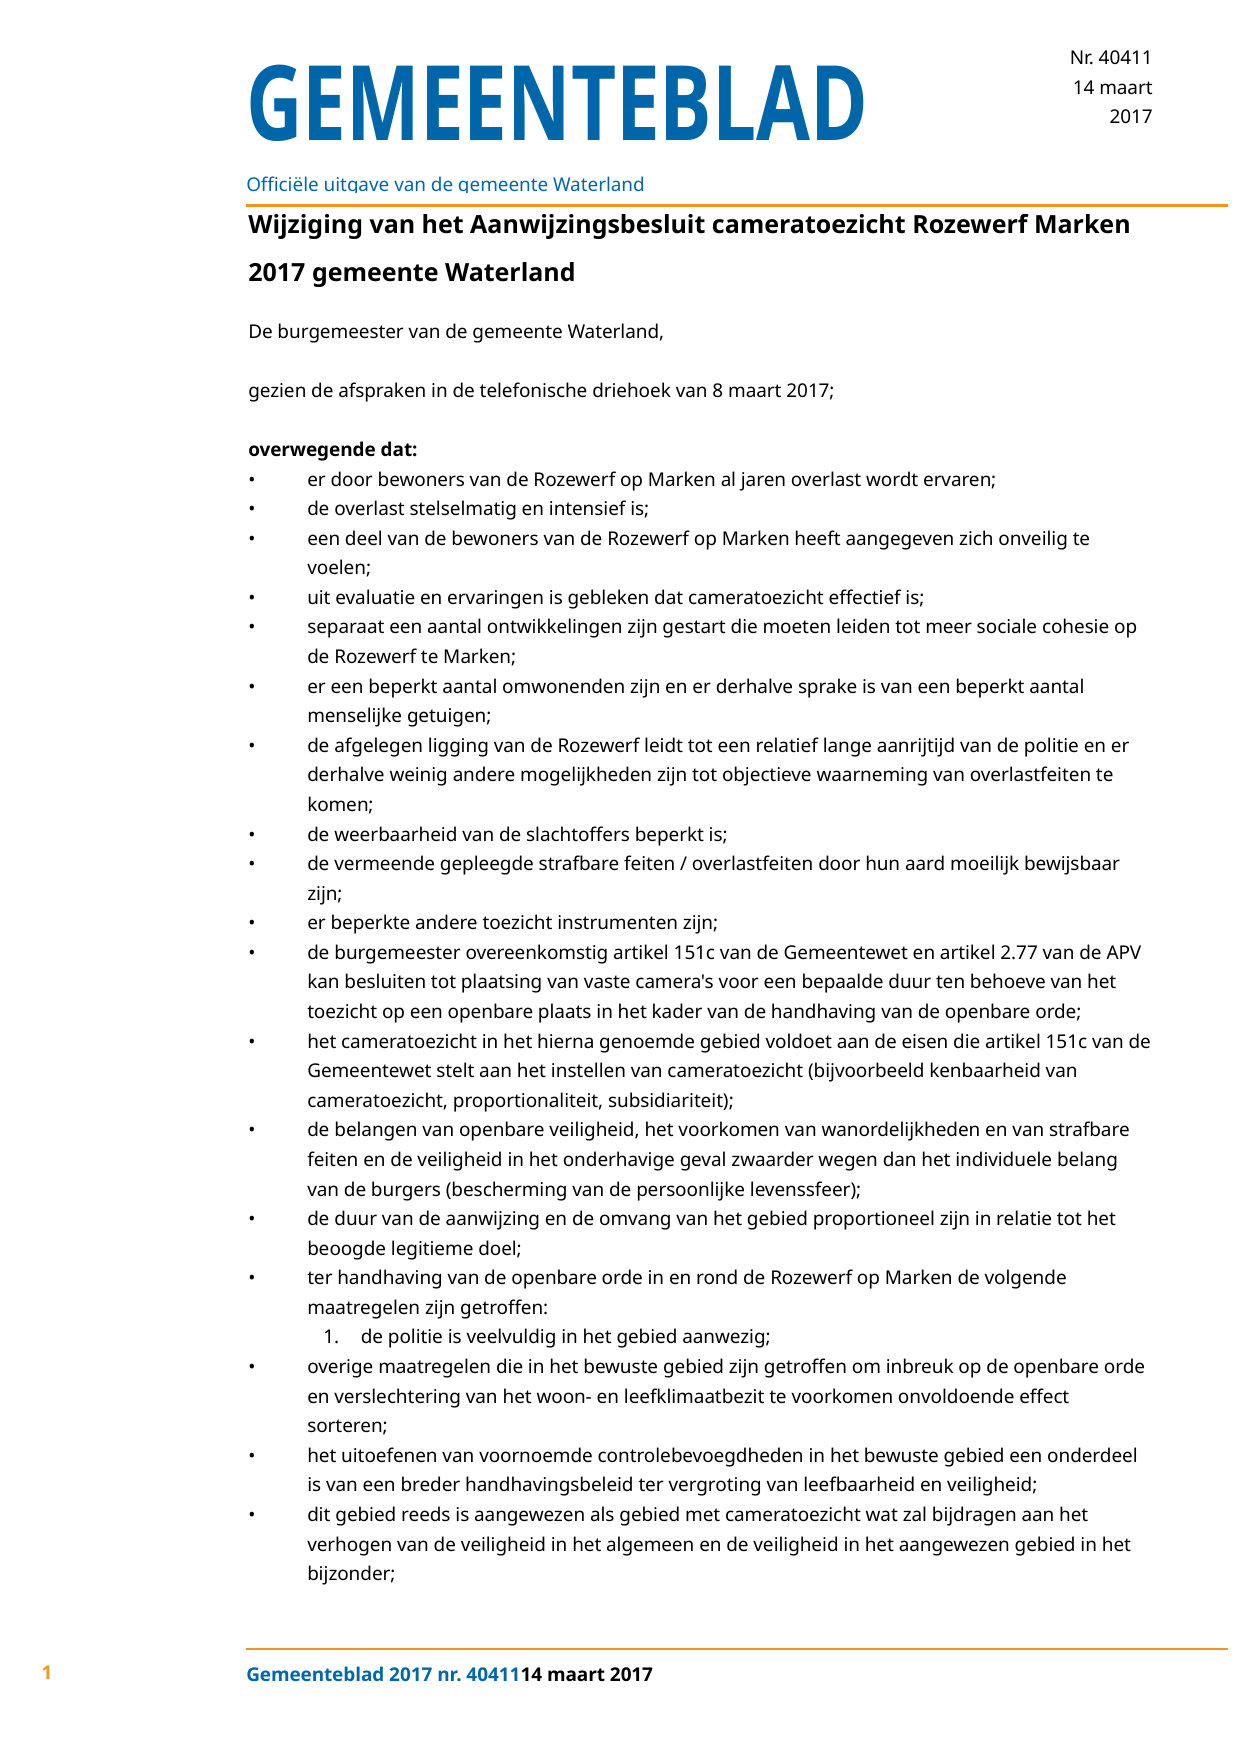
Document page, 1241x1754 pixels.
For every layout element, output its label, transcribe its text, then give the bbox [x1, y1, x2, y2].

list de duur van de aanwijzing en de omvang van het gebied proportioneel zijn in relatie tot het beoogde legitieme doel; [248, 1205, 1152, 1261]
list uit evaluatie en ervaringen is gebleken dat cameratoezicht effectief is; [248, 584, 1152, 610]
list separaat een aantal ontwikkelingen zijn gestart die moeten leiden tot meer sociale cohesie op de Rozewerf te Marken; [248, 614, 1152, 669]
list ter handhaving van de openbare orde in en rond de Rozewerf op Marken de volgende maatregelen zijn getroffen: [248, 1264, 1152, 1320]
list een deel van de bewoners van de Rozewerf op Marken heeft aangegeven zich onveilig te voelen; [248, 525, 1152, 580]
list het uitoefenen van voornoemde controlebevoegdheden in het bewuste gebied een onderdeel is van een breder handhavingsbeleid ter vergroting van leefbaarheid en veiligheid; [248, 1442, 1152, 1497]
text overwegende dat: [248, 436, 1152, 462]
list de afgelegen ligging van de Rozewerf leidt tot een relatief lange aanrijtijd van de politie en er derhalve weinig andere mogelijkheden zijn tot objectieve waarneming van overlastfeiten te komen; [248, 732, 1152, 817]
list de politie is veelvuldig in het gebied aanwezig; [323, 1324, 1152, 1349]
list dit gebied reeds is aangewezen als gebied met cameratoezicht wat zal bijdragen aan het verhogen van de veiligheid in het algemeen en de veiligheid in het aangewezen gebied in het bijzonder; [248, 1501, 1152, 1586]
list de burgemeester overeenkomstig artikel 151c van de Gemeentewet en artikel 2.77 van de APV kan besluiten tot plaatsing van vaste camera's voor een bepaalde duur ten behoeve van het toezicht op een openbare plaats in het kader van de handhaving van de openbare orde; [248, 939, 1152, 1024]
picture [41, 47, 231, 172]
list de vermeende gepleegde strafbare feiten / overlastfeiten door hun aard moeilijk bewijsbaar zijn; [248, 850, 1152, 906]
list het cameratoezicht in het hierna genoemde gebied voldoet aan de eisen die artikel 151c van de Gemeentewet stelt aan het instellen van cameratoezicht (bijvoorbeeld kenbaarheid van cameratoezicht, proportionaliteit, subsidiariteit); [248, 1028, 1152, 1113]
list overige maatregelen die in het bewuste gebied zijn getroffen om inbreuk op de openbare orde en verslechtering van het woon- en leefklimaatbezit te voorkomen onvoldoende effect sorteren; [248, 1353, 1152, 1438]
list er beperkte andere toezicht instrumenten zijn; [248, 909, 1152, 935]
list er een beperkt aantal omwonenden zijn en er derhalve sprake is van een beperkt aantal menselijke getuigen; [248, 673, 1152, 728]
text Wijziging van het Aanwijzingsbesluit cameratoezicht Rozewerf Marken 2017 gemeente Waterland [248, 207, 1152, 288]
list er door bewoners van de Rozewerf op Marken al jaren overlast wordt ervaren; [248, 466, 1152, 492]
text De burgemeester van de gemeente Waterland, [248, 318, 1152, 344]
list de belangen van openbare veiligheid, het voorkomen van wanordelijkheden en van strafbare feiten en de veiligheid in het onderhavige geval zwaarder wegen dan het individuele belang van de burgers (bescherming van de persoonlijke levenssfeer); [248, 1117, 1152, 1202]
list de weerbaarheid van de slachtoffers beperkt is; [248, 821, 1152, 847]
list de overlast stelselmatig en intensief is; [248, 495, 1152, 521]
text gezien de afspraken in de telefonische driehoek van 8 maart 2017; [248, 377, 1152, 403]
